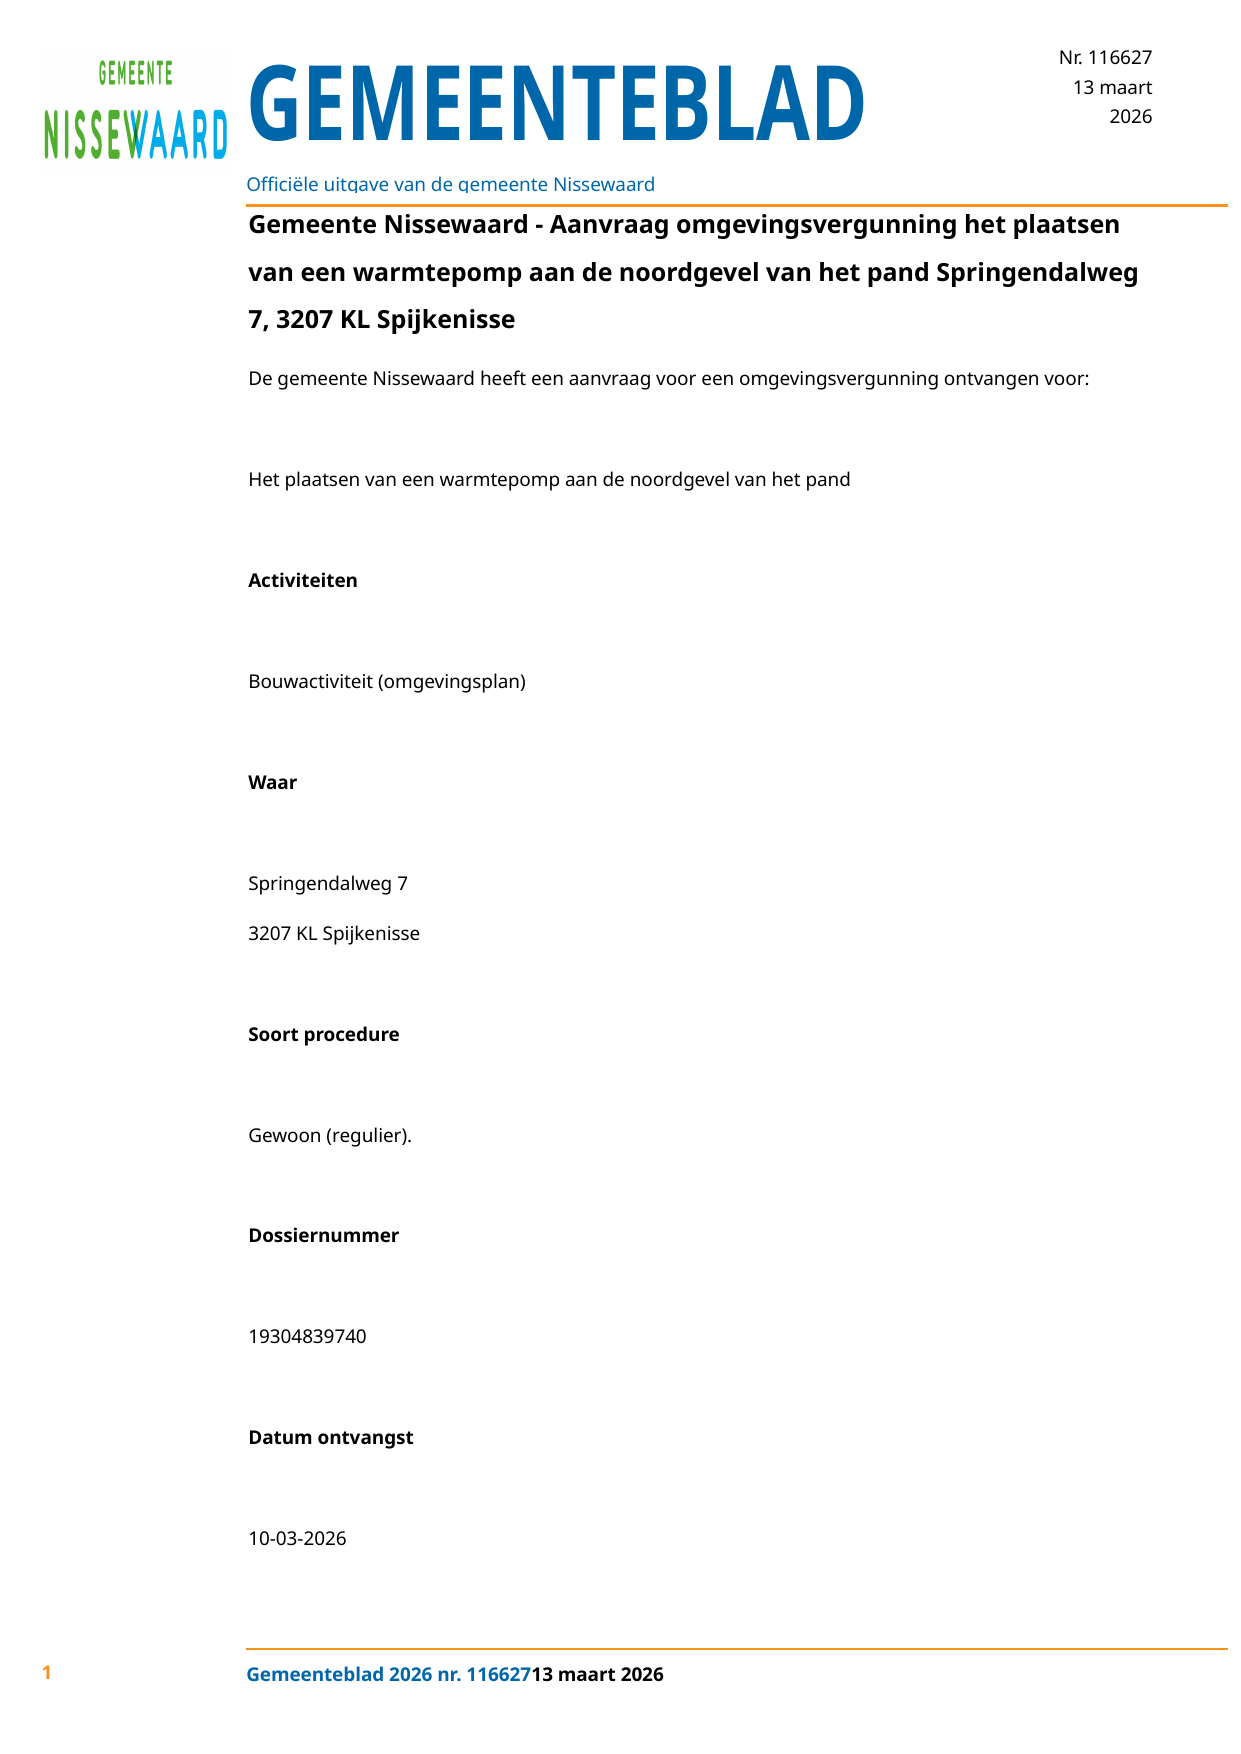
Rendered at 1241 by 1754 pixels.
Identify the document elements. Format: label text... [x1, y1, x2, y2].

picture [41, 47, 231, 172]
text Soort procedure [248, 1021, 1152, 1047]
text Gemeente Nissewaard - Aanvraag omgevingsvergunning het plaatsen van een warmtepomp aan de noordgevel van het pand Springendalweg 7, 3207 KL Spijkenisse [248, 207, 1152, 336]
text 3207 KL Spijkenisse [248, 920, 1152, 946]
text Activiteiten [248, 567, 1152, 593]
text 10-03-2026 [248, 1525, 1152, 1551]
text Het plaatsen van een warmtepomp aan de noordgevel van het pand [248, 466, 1152, 492]
text Springendalweg 7 [248, 870, 1152, 895]
text Waar [248, 769, 1152, 794]
text De gemeente Nissewaard heeft een aanvraag voor een omgevingsvergunning ontvangen voor: [248, 366, 1152, 391]
text Datum ontvangst [248, 1424, 1152, 1450]
text Dossiernummer [248, 1223, 1152, 1248]
text 19304839740 [248, 1323, 1152, 1349]
text Gewoon (regulier). [248, 1122, 1152, 1147]
text Bouwactiviteit (omgevingsplan) [248, 668, 1152, 694]
